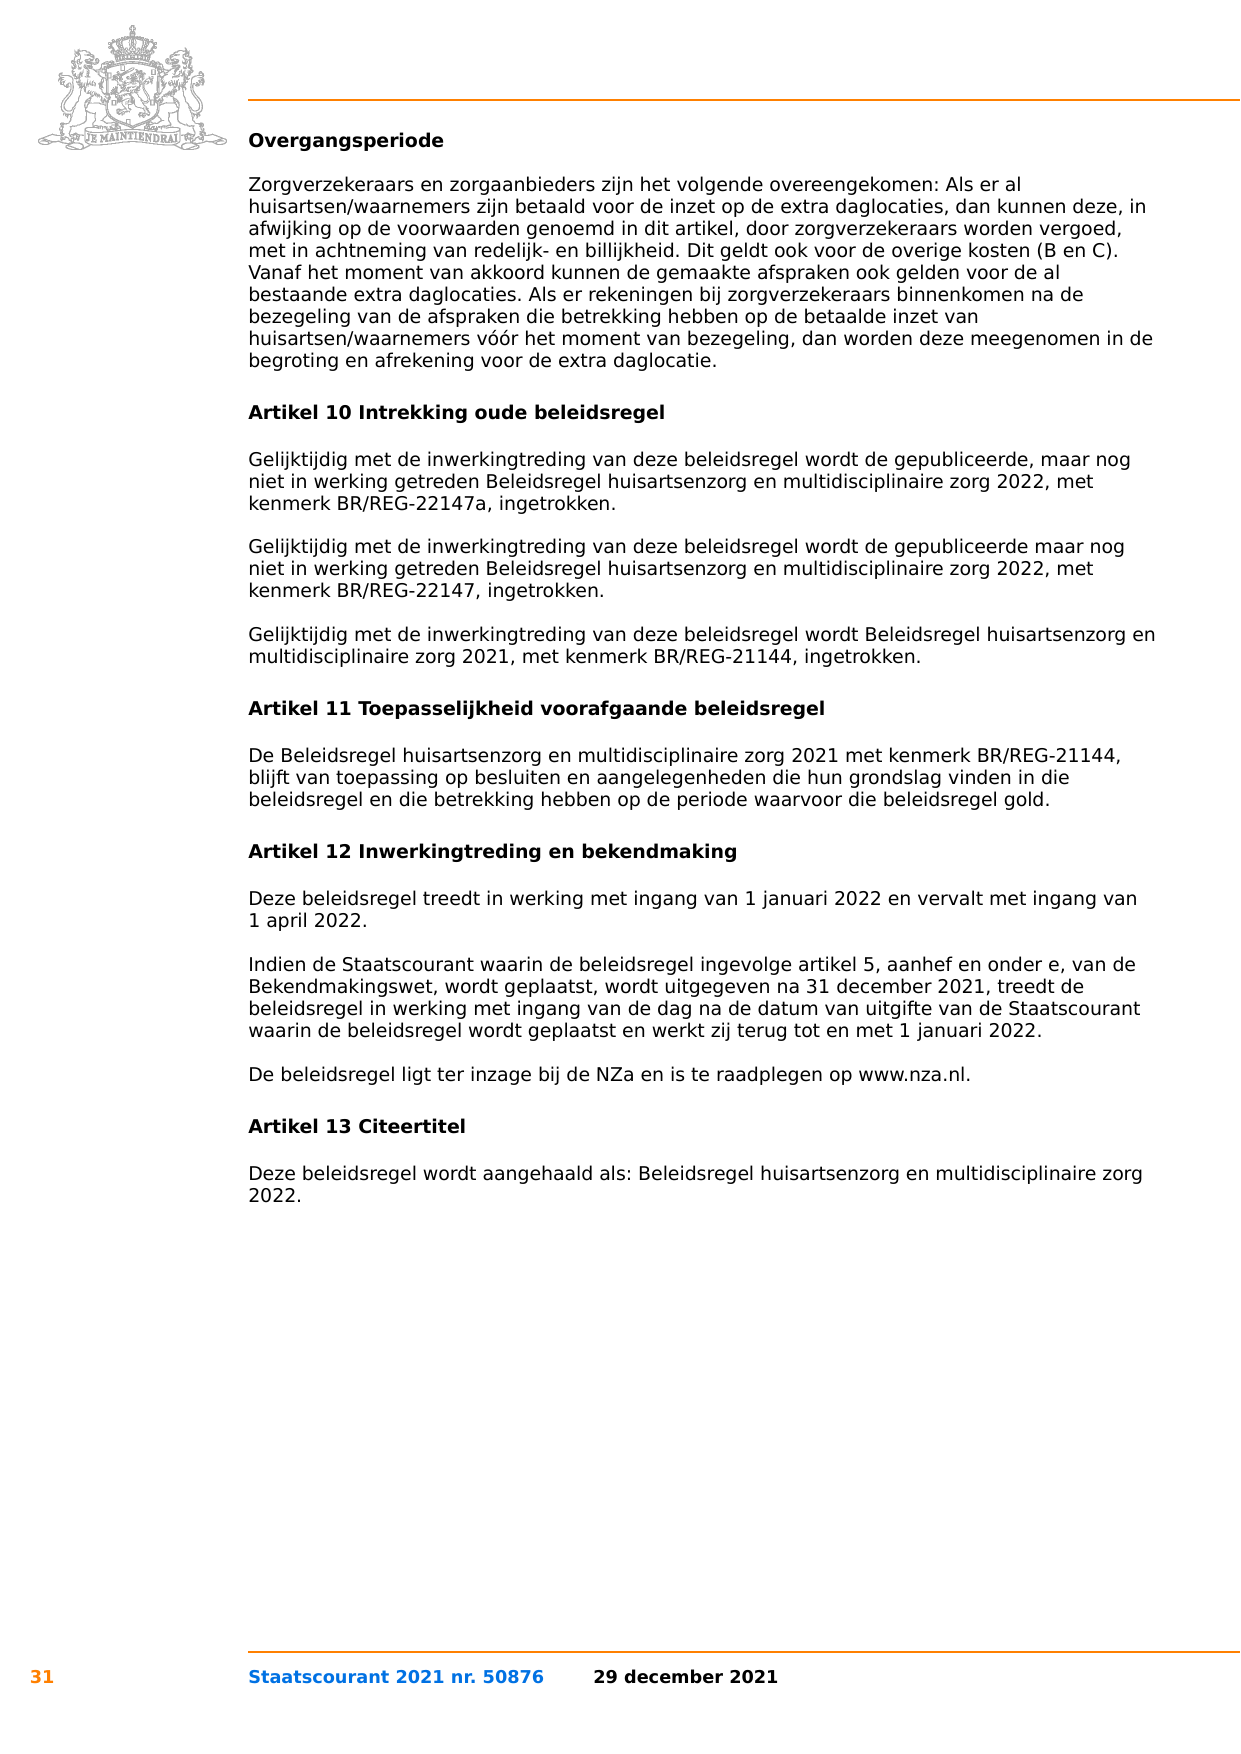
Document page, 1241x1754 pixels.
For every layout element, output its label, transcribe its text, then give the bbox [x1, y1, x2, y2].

text Gelijktijdig met de inwerkingtreding van deze beleidsregel wordt Beleidsregel huisartsenzorg en multidisciplinaire zorg 2021, met kenmerk BR/REG-21144, ingetrokken. [248, 624, 1163, 668]
text Deze beleidsregel wordt aangehaald als: Beleidsregel huisartsenzorg en multidisciplinaire zorg 2022. [248, 1163, 1163, 1207]
subtitle Artikel 13 Citeertitel [248, 1116, 1163, 1138]
text Gelijktijdig met de inwerkingtreding van deze beleidsregel wordt de gepubliceerde, maar nog niet in werking getreden Beleidsregel huisartsenzorg en multidisciplinaire zorg 2022, met kenmerk BR/REG-22147a, ingetrokken. [248, 448, 1163, 514]
text De beleidsregel ligt ter inzage bij de NZa en is te raadplegen op www.nza.nl. [248, 1064, 1163, 1086]
text Gelijktijdig met de inwerkingtreding van deze beleidsregel wordt de gepubliceerde maar nog niet in werking getreden Beleidsregel huisartsenzorg en multidisciplinaire zorg 2022, met kenmerk BR/REG-22147, ingetrokken. [248, 536, 1163, 602]
text De Beleidsregel huisartsenzorg en multidisciplinaire zorg 2021 met kenmerk BR/REG-21144, blijft van toepassing op besluiten en aangelegenheden die hun grondslag vinden in die beleidsregel en die betrekking hebben op de periode waarvoor die beleidsregel gold. [248, 745, 1163, 811]
text Zorgverzekeraars en zorgaanbieders zijn het volgende overeengekomen: Als er al huisartsen/waarnemers zijn betaald voor de inzet op de extra daglocaties, dan kunnen deze, in afwijking op de voorwaarden genoemd in dit artikel, door zorgverzekeraars worden vergoed, met in achtneming van redelijk- en billijkheid. Dit geldt ook voor de overige kosten (B en C). Vanaf het moment van akkoord kunnen de gemaakte afspraken ook gelden voor de al bestaande extra daglocaties. Als er rekeningen bij zorgverzekeraars binnenkomen na de bezegeling van de afspraken die betrekking hebben op de betaalde inzet van huisartsen/waarnemers vóór het moment van bezegeling, dan worden deze meegenomen in de begroting en afrekening voor de extra daglocatie. [248, 174, 1163, 372]
text Deze beleidsregel treedt in werking met ingang van 1 januari 2022 en vervalt met ingang van 1 april 2022. [248, 888, 1163, 932]
subtitle Artikel 12 Inwerkingtreding en bekendmaking [248, 841, 1163, 863]
subtitle Artikel 11 Toepasselijkheid voorafgaande beleidsregel [248, 698, 1163, 720]
text Indien de Staatscourant waarin de beleidsregel ingevolge artikel 5, aanhef en onder e, van de Bekendmakingswet, wordt geplaatst, wordt uitgegeven na 31 december 2021, treedt de beleidsregel in werking met ingang van de dag na de datum van uitgifte van de Staatscourant waarin de beleidsregel wordt geplaatst en werkt zij terug tot en met 1 januari 2022. [248, 954, 1163, 1042]
subtitle Overgangsperiode [248, 130, 1163, 152]
picture [38, 25, 227, 150]
subtitle Artikel 10 Intrekking oude beleidsregel [248, 402, 1163, 423]
